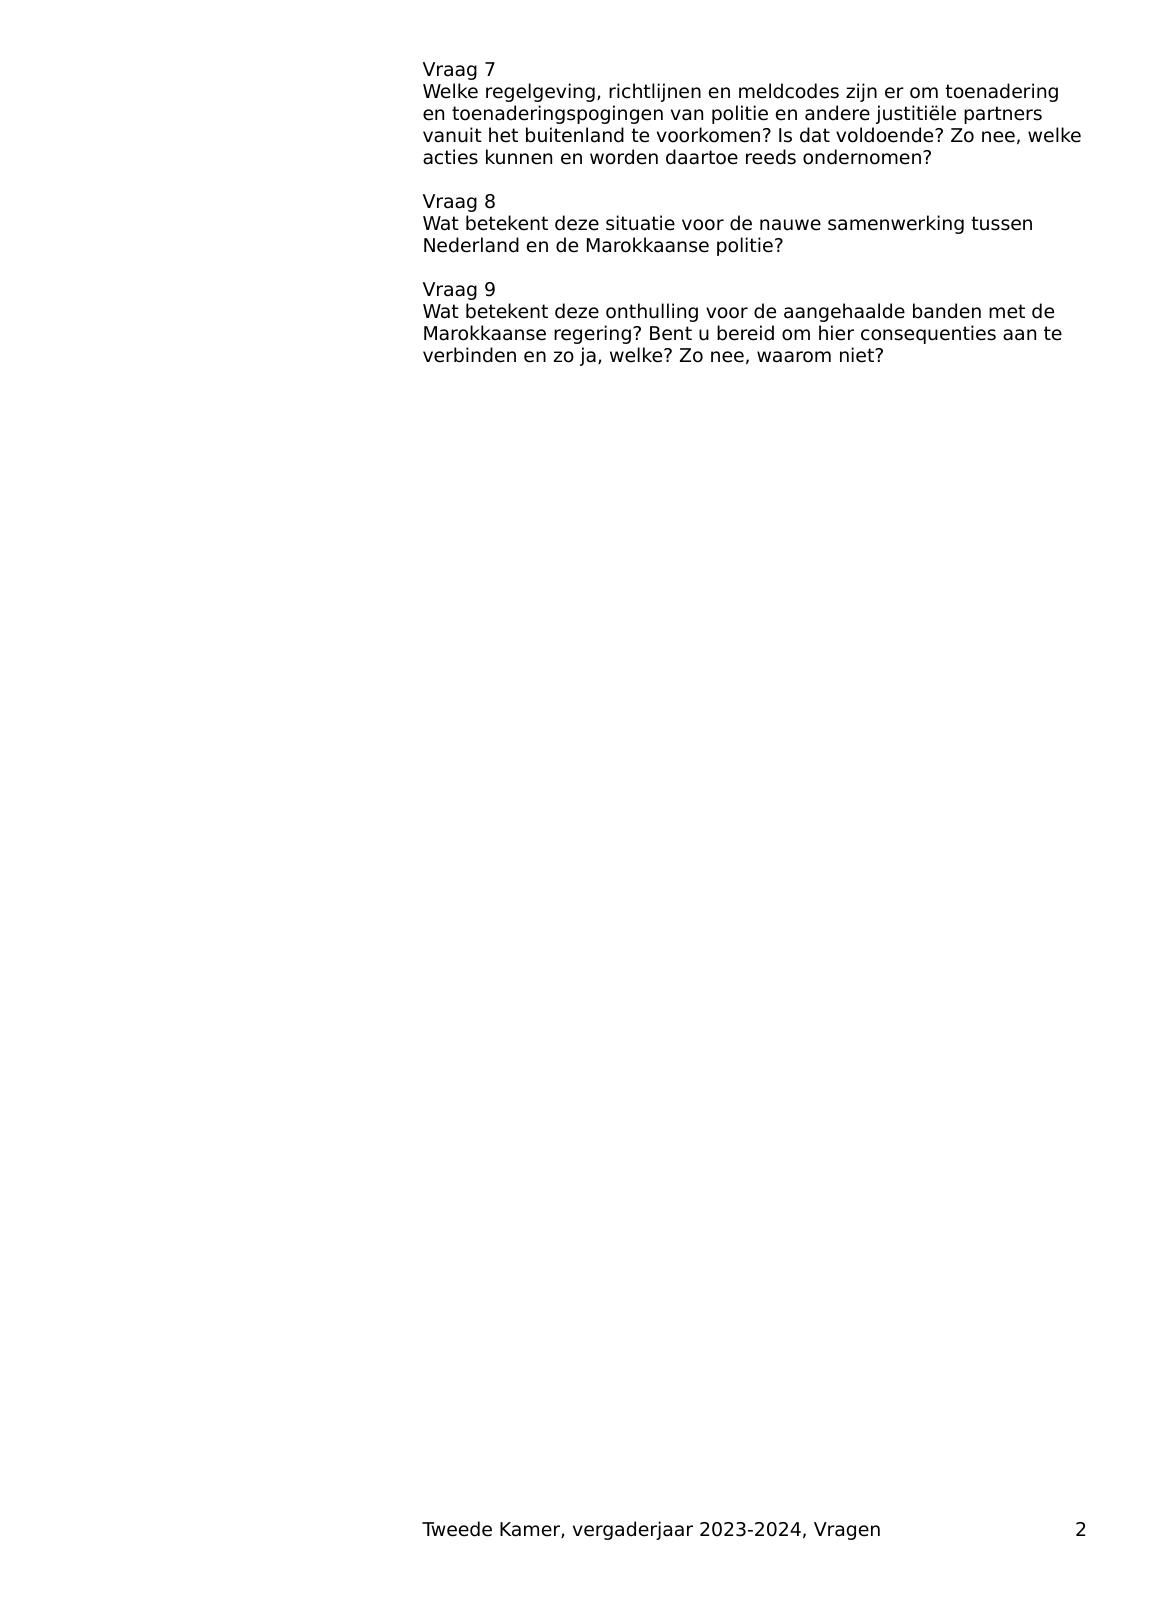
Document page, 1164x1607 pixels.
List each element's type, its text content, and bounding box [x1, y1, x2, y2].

text Welke regelgeving, richtlijnen en meldcodes zijn er om toenadering en toenaderingspogingen van politie en andere justitiële partners vanuit het buitenland te voorkomen? Is dat voldoende? Zo nee, welke acties kunnen en worden daartoe reeds ondernomen? [422, 81, 1087, 169]
text Vraag 7 [422, 59, 1087, 81]
text Vraag 9 [422, 279, 1087, 301]
text Wat betekent deze onthulling voor de aangehaalde banden met de Marokkaanse regering? Bent u bereid om hier consequenties aan te verbinden en zo ja, welke? Zo nee, waarom niet? [422, 301, 1087, 367]
text Vraag 8 [422, 191, 1087, 213]
text Wat betekent deze situatie voor de nauwe samenwerking tussen Nederland en de Marokkaanse politie? [422, 213, 1087, 257]
